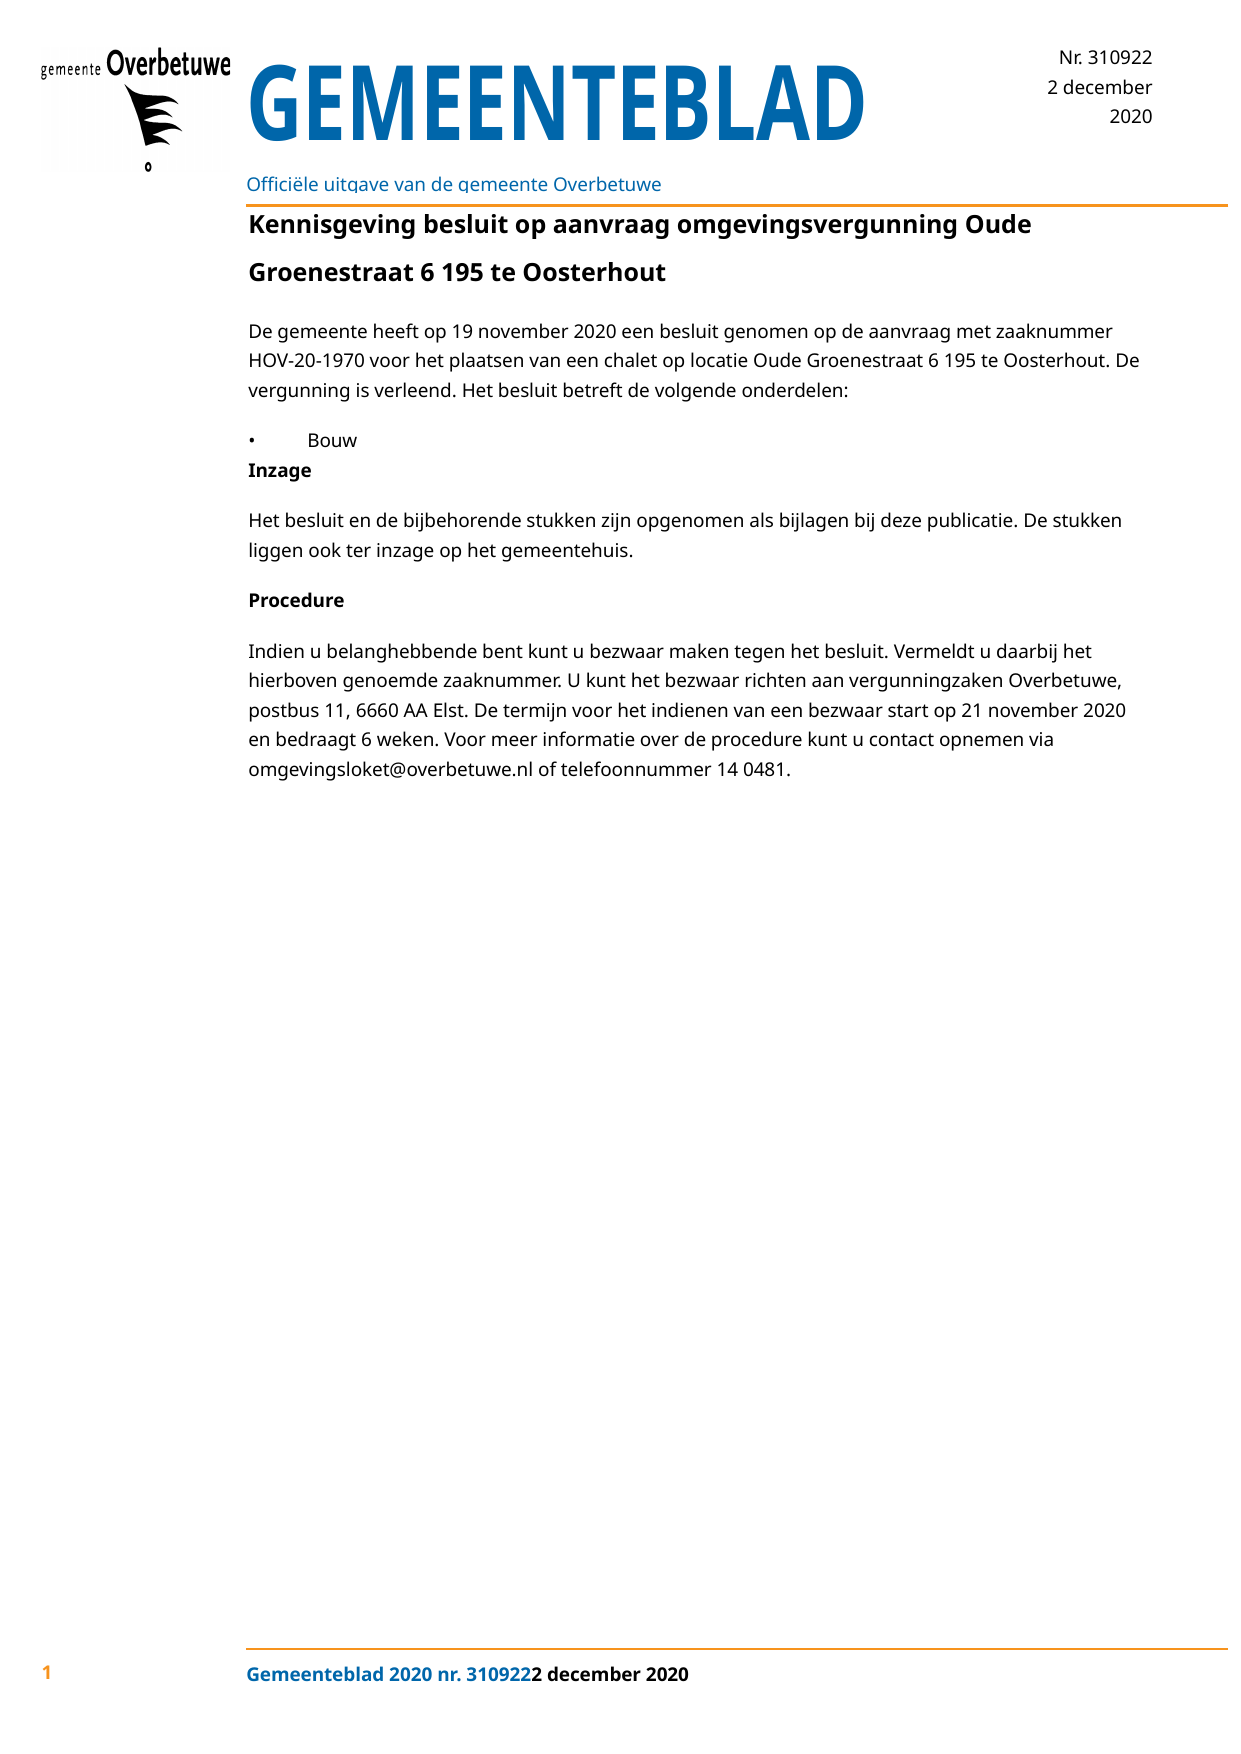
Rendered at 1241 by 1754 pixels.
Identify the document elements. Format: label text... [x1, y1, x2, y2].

text Inzage [248, 457, 1152, 483]
text Procedure [248, 587, 1152, 613]
text De gemeente heeft op 19 november 2020 een besluit genomen op de aanvraag met zaaknummer HOV-20-1970 voor het plaatsen van een chalet op locatie Oude Groenestraat 6 195 te Oosterhout. De vergunning is verleend. Het besluit betreft de volgende onderdelen: [248, 318, 1152, 403]
picture [41, 47, 231, 172]
text Indien u belanghebbende bent kunt u bezwaar maken tegen het besluit. Vermeldt u daarbij het hierboven genoemde zaaknummer. U kunt het bezwaar richten aan vergunningzaken Overbetuwe, postbus 11, 6660 AA Elst. De termijn voor het indienen van een bezwaar start op 21 november 2020 en bedraagt 6 weken. Voor meer informatie over de procedure kunt u contact opnemen via omgevingsloket@overbetuwe.nl of telefoonnummer 14 0481. [248, 638, 1152, 782]
text Kennisgeving besluit op aanvraag omgevingsvergunning Oude Groenestraat 6 195 te Oosterhout [248, 207, 1152, 288]
text Het besluit en de bijbehorende stukken zijn opgenomen als bijlagen bij deze publicatie. De stukken liggen ook ter inzage op het gemeentehuis. [248, 507, 1152, 563]
list Bouw [248, 427, 1152, 453]
